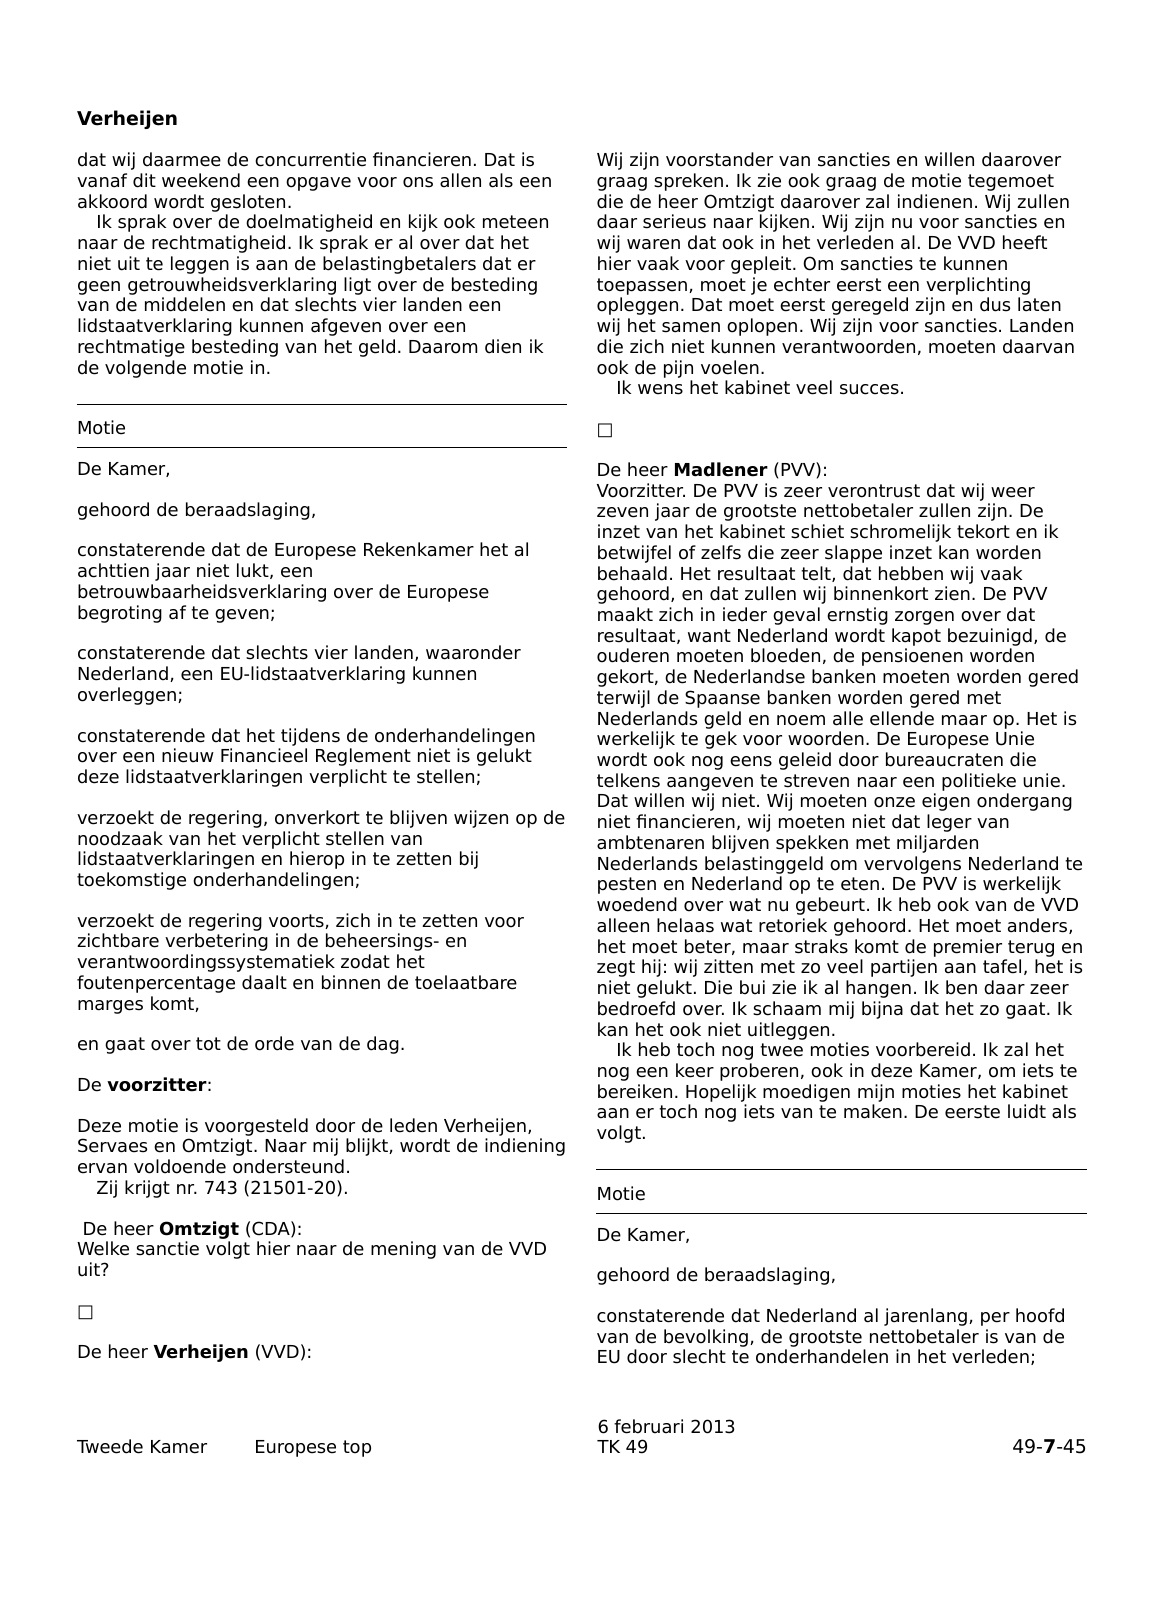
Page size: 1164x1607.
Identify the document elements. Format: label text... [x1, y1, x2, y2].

text verzoekt de regering, onverkort te blijven wijzen op de noodzaak van het verplicht stellen van lidstaatverklaringen en hierop in te zetten bij toekomstige onderhandelingen; [77, 808, 567, 891]
text dat wij daarmee de concurrentie financieren. Dat is vanaf dit weekend een opgave voor ons allen als een akkoord wordt gesloten. [77, 150, 567, 212]
text constaterende dat het tijdens de onderhandelingen over een nieuw Financieel Reglement niet is gelukt deze lidstaatverklaringen verplicht te stellen; [77, 725, 567, 788]
text constaterende dat slechts vier landen, waaronder Nederland, een EU-lidstaatverklaring kunnen overleggen; [77, 643, 567, 705]
text constaterende dat Nederland al jarenlang, per hoofd van de bevolking, de grootste nettobetaler is van de EU door slecht te onderhandelen in het verleden; [596, 1306, 1087, 1368]
text constaterende dat de Europese Rekenkamer het al achttien jaar niet lukt, een betrouwbaarheidsverklaring over de Europese begroting af te geven; [77, 540, 567, 623]
text Welke sanctie volgt hier naar de mening van de VVD uit? [77, 1239, 567, 1281]
text Motie [596, 1184, 1087, 1204]
text Wij zijn voorstander van sancties en willen daarover graag spreken. Ik zie ook graag de motie tegemoet die de heer Omtzigt daarover zal indienen. Wij zullen daar serieus naar kijken. Wij zijn nu voor sancties en wij waren dat ook in het verleden al. De VVD heeft hier vaak voor gepleit. Om sancties te kunnen toepassen, moet je echter eerst een verplichting opleggen. Dat moet eerst geregeld zijn en dus laten wij het samen oplopen. Wij zijn voor sancties. Landen die zich niet kunnen verantwoorden, moeten daarvan ook de pijn voelen. [596, 150, 1087, 378]
text De heer Madlener (PVV): [596, 460, 1087, 480]
text Ik wens het kabinet veel succes. [596, 378, 1087, 399]
text Voorzitter. De PVV is zeer verontrust dat wij weer zeven jaar de grootste nettobetaler zullen zijn. De inzet van het kabinet schiet schromelijk tekort en ik betwijfel of zelfs die zeer slappe inzet kan worden behaald. Het resultaat telt, dat hebben wij vaak gehoord, en dat zullen wij binnenkort zien. De PVV maakt zich in ieder geval ernstig zorgen over dat resultaat, want Nederland wordt kapot bezuinigd, de ouderen moeten bloeden, de pensioenen worden gekort, de Nederlandse banken moeten worden gered terwijl de Spaanse banken worden gered met Nederlands geld en noem alle ellende maar op. Het is werkelijk te gek voor woorden. De Europese Unie wordt ook nog eens geleid door bureaucraten die telkens aangeven te streven naar een politieke unie. Dat willen wij niet. Wij moeten onze eigen ondergang niet financieren, wij moeten niet dat leger van ambtenaren blijven spekken met miljarden Nederlands belastinggeld om vervolgens Nederland te pesten en Nederland op te eten. De PVV is werkelijk woedend over wat nu gebeurt. Ik heb ook van de VVD alleen helaas wat retoriek gehoord. Het moet anders, het moet beter, maar straks komt de premier terug en zegt hij: wij zitten met zo veel partijen aan tafel, het is niet gelukt. Die bui zie ik al hangen. Ik ben daar zeer bedroefd over. Ik schaam mij bijna dat het zo gaat. Ik kan het ook niet uitleggen. [596, 480, 1087, 1040]
text □ [596, 419, 1087, 440]
text De Kamer, [596, 1224, 1087, 1245]
text □ [77, 1301, 567, 1321]
text verzoekt de regering voorts, zich in te zetten voor zichtbare verbetering in de beheersings- en verantwoordingssystematiek zodat het foutenpercentage daalt en binnen de toelaatbare marges komt, [77, 911, 567, 1014]
text De heer Omtzigt (CDA): [77, 1218, 567, 1239]
text Deze motie is voorgesteld door de leden Verheijen, Servaes en Omtzigt. Naar mij blijkt, wordt de indiening ervan voldoende ondersteund. [77, 1116, 567, 1178]
text Ik sprak over de doelmatigheid en kijk ook meteen naar de rechtmatigheid. Ik sprak er al over dat het niet uit te leggen is aan de belastingbetalers dat er geen getrouwheidsverklaring ligt over de besteding van de middelen en dat slechts vier landen een lidstaatverklaring kunnen afgeven over een rechtmatige besteding van het geld. Daarom dien ik de volgende motie in. [77, 212, 567, 378]
text De heer Verheijen (VVD): [77, 1341, 567, 1362]
text De voorzitter: [77, 1075, 567, 1096]
text Ik heb toch nog twee moties voorbereid. Ik zal het nog een keer proberen, ook in deze Kamer, om iets te bereiken. Hopelijk moedigen mijn moties het kabinet aan er toch nog iets van te maken. De eerste luidt als volgt. [596, 1040, 1087, 1144]
text gehoord de beraadslaging, [596, 1265, 1087, 1286]
text Motie [77, 418, 567, 439]
text en gaat over tot de orde van de dag. [77, 1034, 567, 1055]
text Zij krijgt nr. 743 (21501-20). [77, 1178, 567, 1198]
text De Kamer, [77, 459, 567, 479]
text gehoord de beraadslaging, [77, 499, 567, 520]
